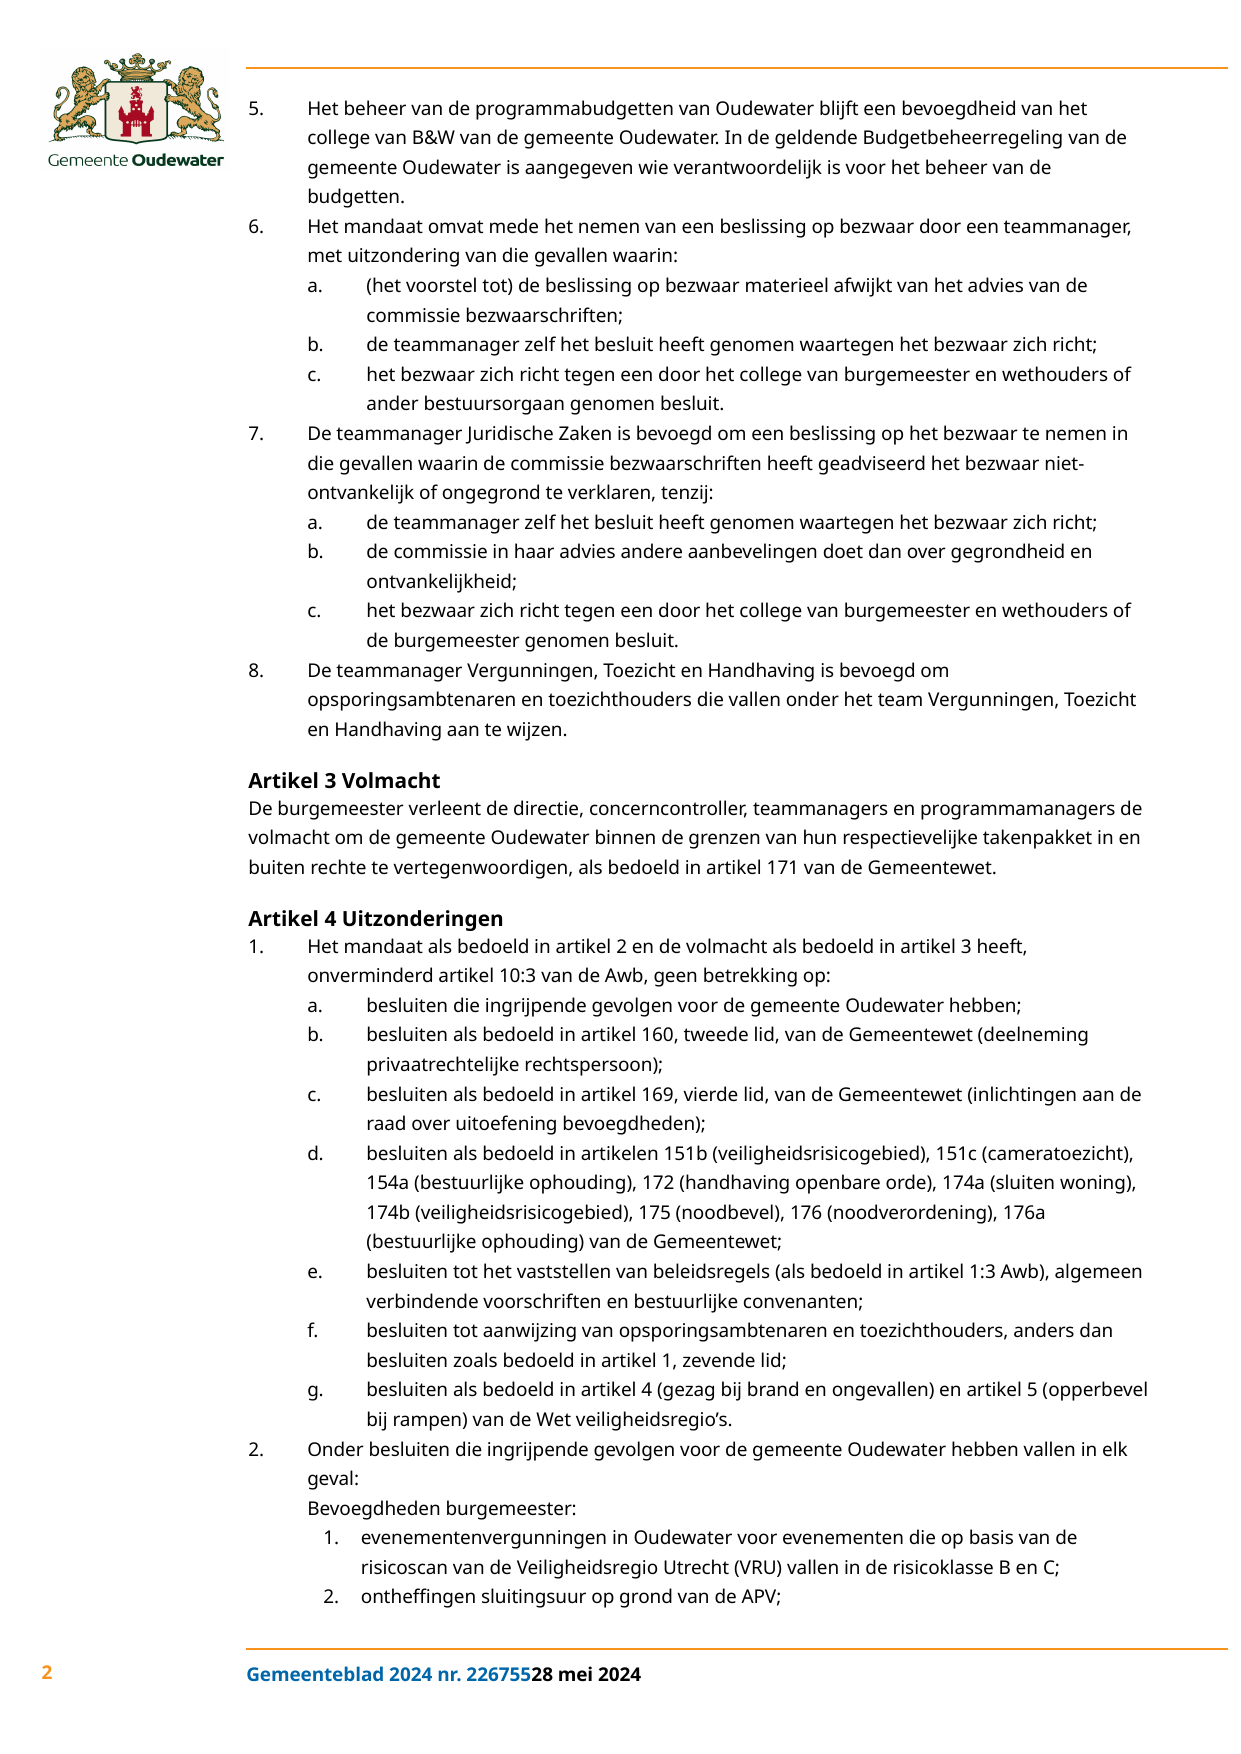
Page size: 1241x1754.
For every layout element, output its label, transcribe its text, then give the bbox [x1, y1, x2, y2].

text De burgemeester verleent de directie, concerncontroller, teammanagers en programmamanagers de volmacht om de gemeente Oudewater binnen de grenzen van hun respectievelijke takenpakket in en buiten rechte te vertegenwoordigen, als bedoeld in artikel 171 van de Gemeentewet. [248, 795, 1152, 880]
list evenementenvergunningen in Oudewater voor evenementen die op basis van de risicoscan van de Veiligheidsregio Utrecht (VRU) vallen in de risicoklasse B en C; [323, 1524, 1152, 1580]
list de teammanager zelf het besluit heeft genomen waartegen het bezwaar zich richt; [307, 331, 1152, 357]
list Bevoegdheden burgemeester: [248, 1495, 1152, 1521]
list Het mandaat omvat mede het nemen van een beslissing op bezwaar door een teammanager, met uitzondering van die gevallen waarin: [248, 213, 1152, 268]
list De teammanager Juridische Zaken is bevoegd om een beslissing op het bezwaar te nemen in die gevallen waarin de commissie bezwaarschriften heeft geadviseerd het bezwaar niet-ontvankelijk of ongegrond te verklaren, tenzij: [248, 420, 1152, 505]
list ontheffingen sluitingsuur op grond van de APV; [323, 1584, 1152, 1609]
list besluiten die ingrijpende gevolgen voor de gemeente Oudewater hebben; [307, 992, 1152, 1018]
list de commissie in haar advies andere aanbevelingen doet dan over gegrondheid en ontvankelijkheid; [307, 538, 1152, 594]
list besluiten tot het vaststellen van beleidsregels (als bedoeld in artikel 1:3 Awb), algemeen verbindende voorschriften en bestuurlijke convenanten; [307, 1258, 1152, 1314]
picture [41, 47, 231, 172]
list Het beheer van de programmabudgetten van Oudewater blijft een bevoegdheid van het college van B&W van de gemeente Oudewater. In de geldende Budgetbeheerregeling van de gemeente Oudewater is aangegeven wie verantwoordelijk is voor het beheer van de budgetten. [248, 95, 1152, 209]
list besluiten als bedoeld in artikel 169, vierde lid, van de Gemeentewet (inlichtingen aan de raad over uitoefening bevoegdheden); [307, 1081, 1152, 1136]
list besluiten tot aanwijzing van opsporingsambtenaren en toezichthouders, anders dan besluiten zoals bedoeld in artikel 1, zevende lid; [307, 1317, 1152, 1373]
list het bezwaar zich richt tegen een door het college van burgemeester en wethouders of ander bestuursorgaan genomen besluit. [307, 361, 1152, 416]
text Artikel 3 Volmacht [248, 766, 1152, 795]
list Het mandaat als bedoeld in artikel 2 en de volmacht als bedoeld in artikel 3 heeft, onverminderd artikel 10:3 van de Awb, geen betrekking op: [248, 933, 1152, 988]
list besluiten als bedoeld in artikel 160, tweede lid, van de Gemeentewet (deelneming privaatrechtelijke rechtspersoon); [307, 1022, 1152, 1077]
list besluiten als bedoeld in artikelen 151b (veiligheidsrisicogebied), 151c (cameratoezicht), 154a (bestuurlijke ophouding), 172 (handhaving openbare orde), 174a (sluiten woning), 174b (veiligheidsrisicogebied), 175 (noodbevel), 176 (noodverordening), 176a (bestuurlijke ophouding) van de Gemeentewet; [307, 1140, 1152, 1254]
list de teammanager zelf het besluit heeft genomen waartegen het bezwaar zich richt; [307, 509, 1152, 535]
list De teammanager Vergunningen, Toezicht en Handhaving is bevoegd om opsporingsambtenaren en toezichthouders die vallen onder het team Vergunningen, Toezicht en Handhaving aan te wijzen. [248, 657, 1152, 742]
list besluiten als bedoeld in artikel 4 (gezag bij brand en ongevallen) en artikel 5 (opperbevel bij rampen) van de Wet veiligheidsregio’s. [307, 1377, 1152, 1432]
list (het voorstel tot) de beslissing op bezwaar materieel afwijkt van het advies van de commissie bezwaarschriften; [307, 272, 1152, 328]
list het bezwaar zich richt tegen een door het college van burgemeester en wethouders of de burgemeester genomen besluit. [307, 598, 1152, 653]
list Onder besluiten die ingrijpende gevolgen voor de gemeente Oudewater hebben vallen in elk geval: [248, 1436, 1152, 1491]
text Artikel 4 Uitzonderingen [248, 904, 1152, 933]
